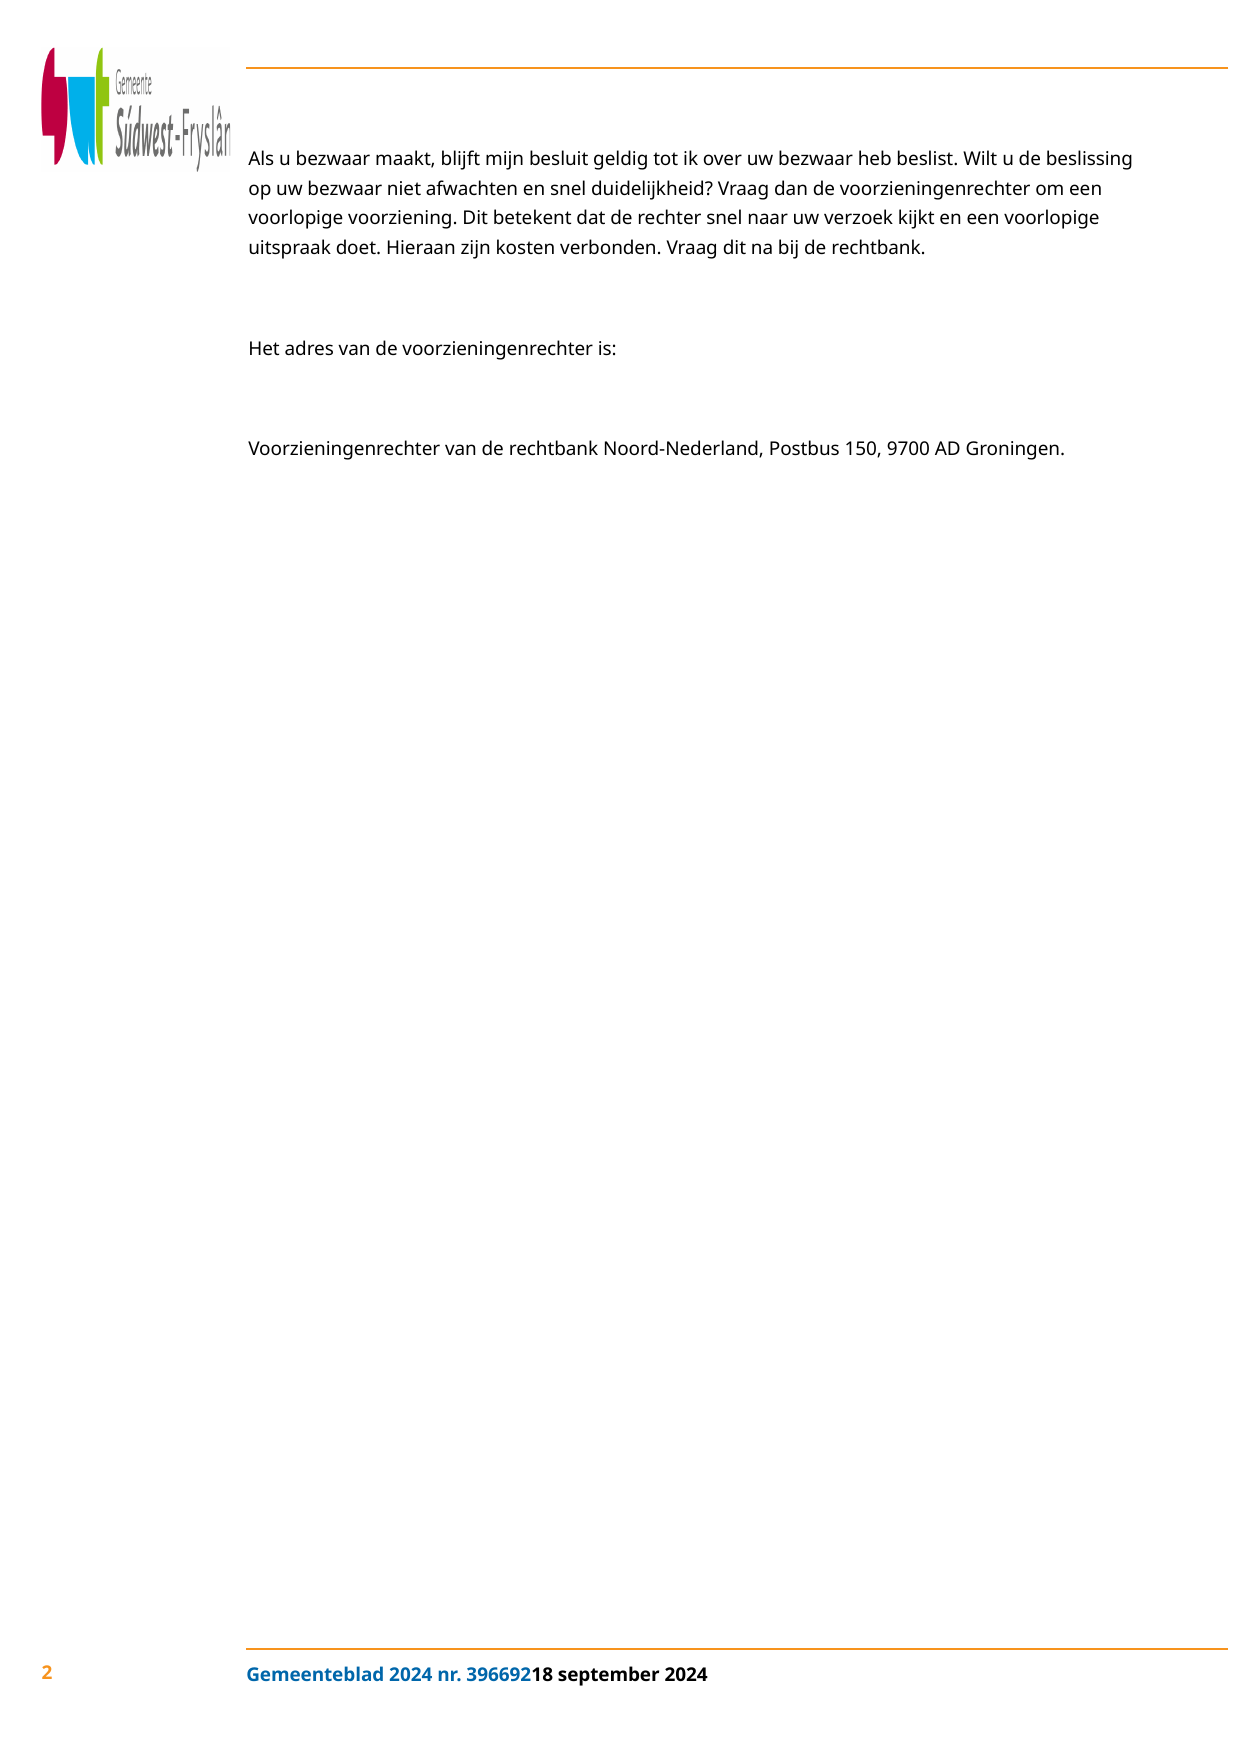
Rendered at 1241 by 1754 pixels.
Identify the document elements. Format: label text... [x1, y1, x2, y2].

text Als u bezwaar maakt, blijft mijn besluit geldig tot ik over uw bezwaar heb beslist. Wilt u de beslissing op uw bezwaar niet afwachten en snel duidelijkheid? Vraag dan de voorzieningenrechter om een voorlopige voorziening. Dit betekent dat de rechter snel naar uw verzoek kijkt en een voorlopige uitspraak doet. Hieraan zijn kosten verbonden. Vraag dit na bij de rechtbank. [248, 145, 1152, 260]
picture [41, 47, 231, 172]
text Voorzieningenrechter van de rechtbank Noord-Nederland, Postbus 150, 9700 AD Groningen. [248, 436, 1152, 461]
text Het adres van de voorzieningenrechter is: [248, 335, 1152, 361]
